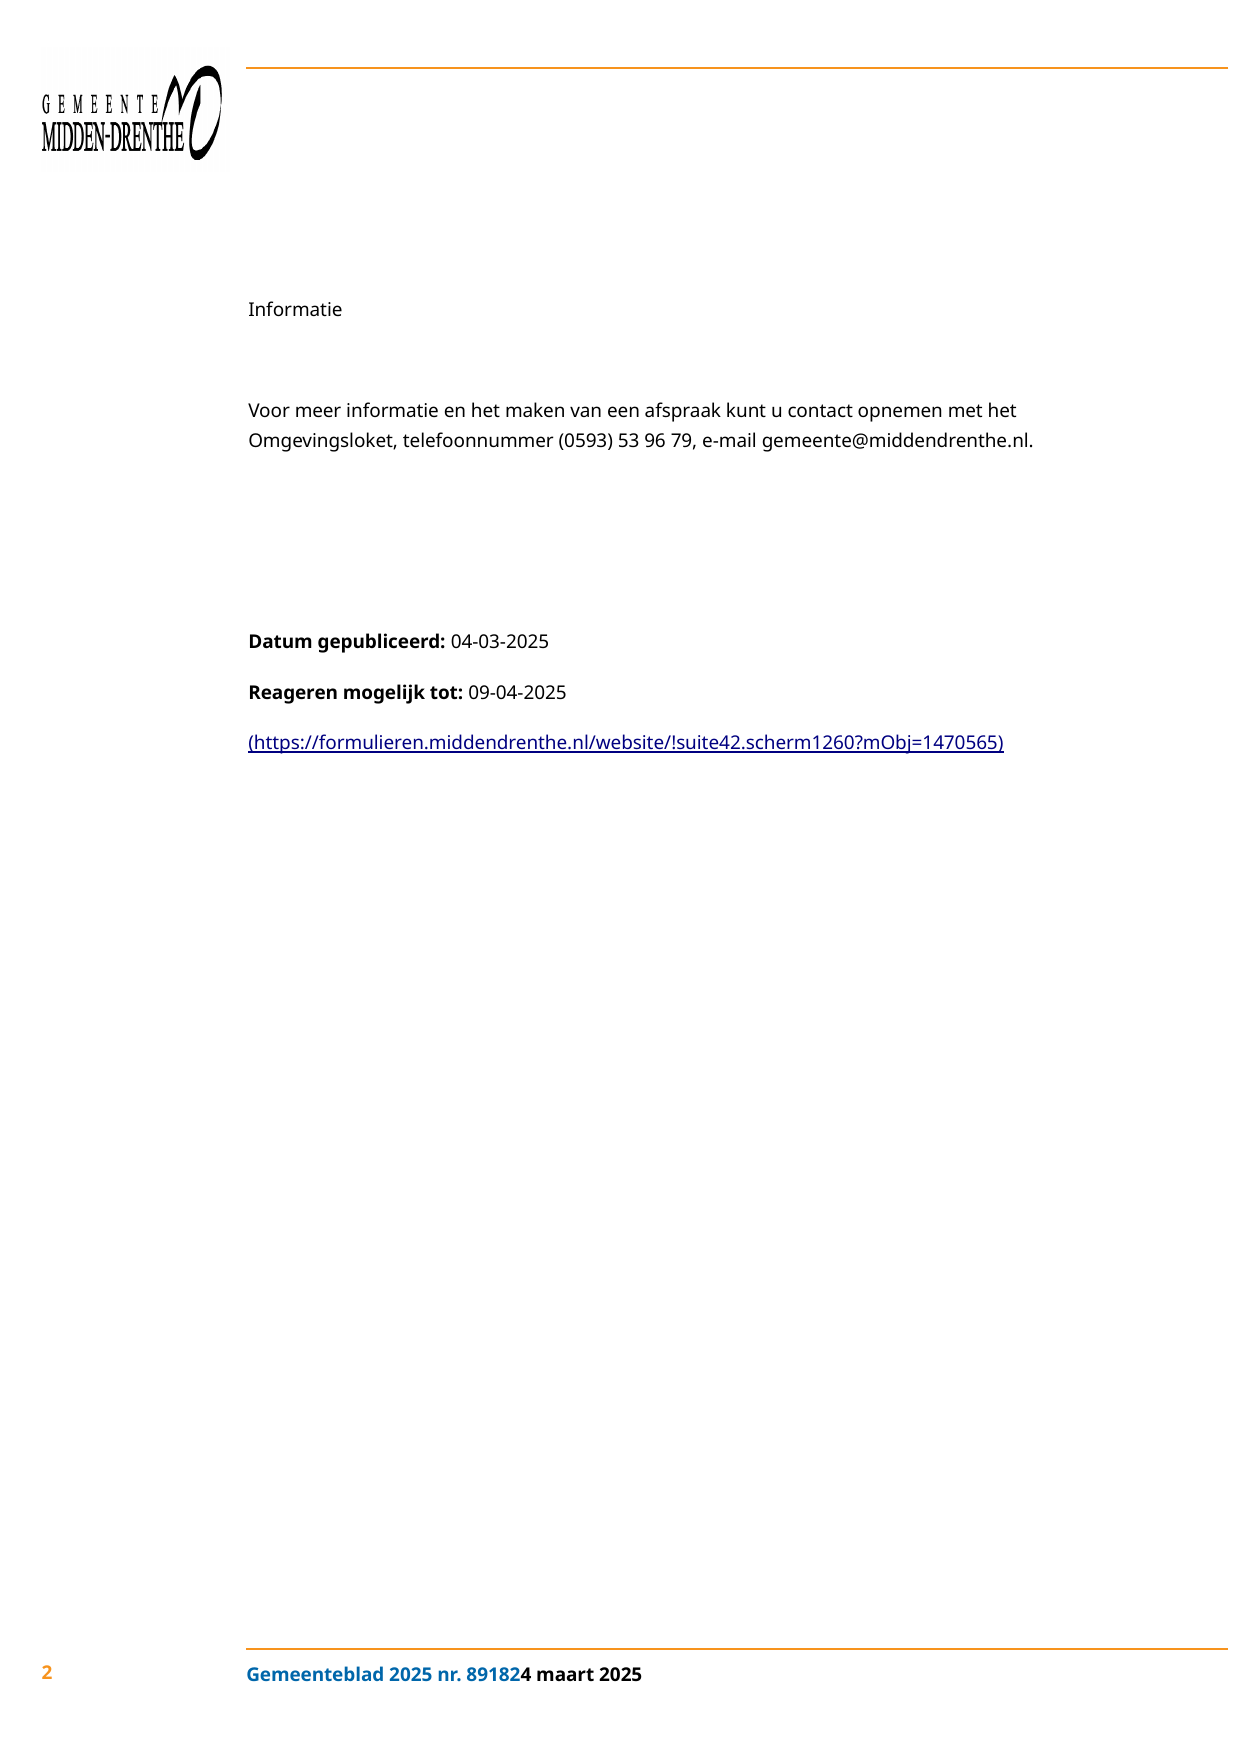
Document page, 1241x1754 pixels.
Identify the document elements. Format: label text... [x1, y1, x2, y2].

text Voor meer informatie en het maken van een afspraak kunt u contact opnemen met het Omgevingsloket, telefoonnummer (0593) 53 96 79, e-mail gemeente@middendrenthe.nl. [248, 397, 1152, 453]
text (https://formulieren.middendrenthe.nl/website/!suite42.scherm1260?mObj=1470565) [248, 729, 1152, 755]
text Datum gepubliceerd: 04-03-2025 [248, 628, 1152, 654]
picture [41, 47, 231, 172]
text Informatie [248, 296, 1152, 322]
text Reageren mogelijk tot: 09-04-2025 [248, 679, 1152, 705]
